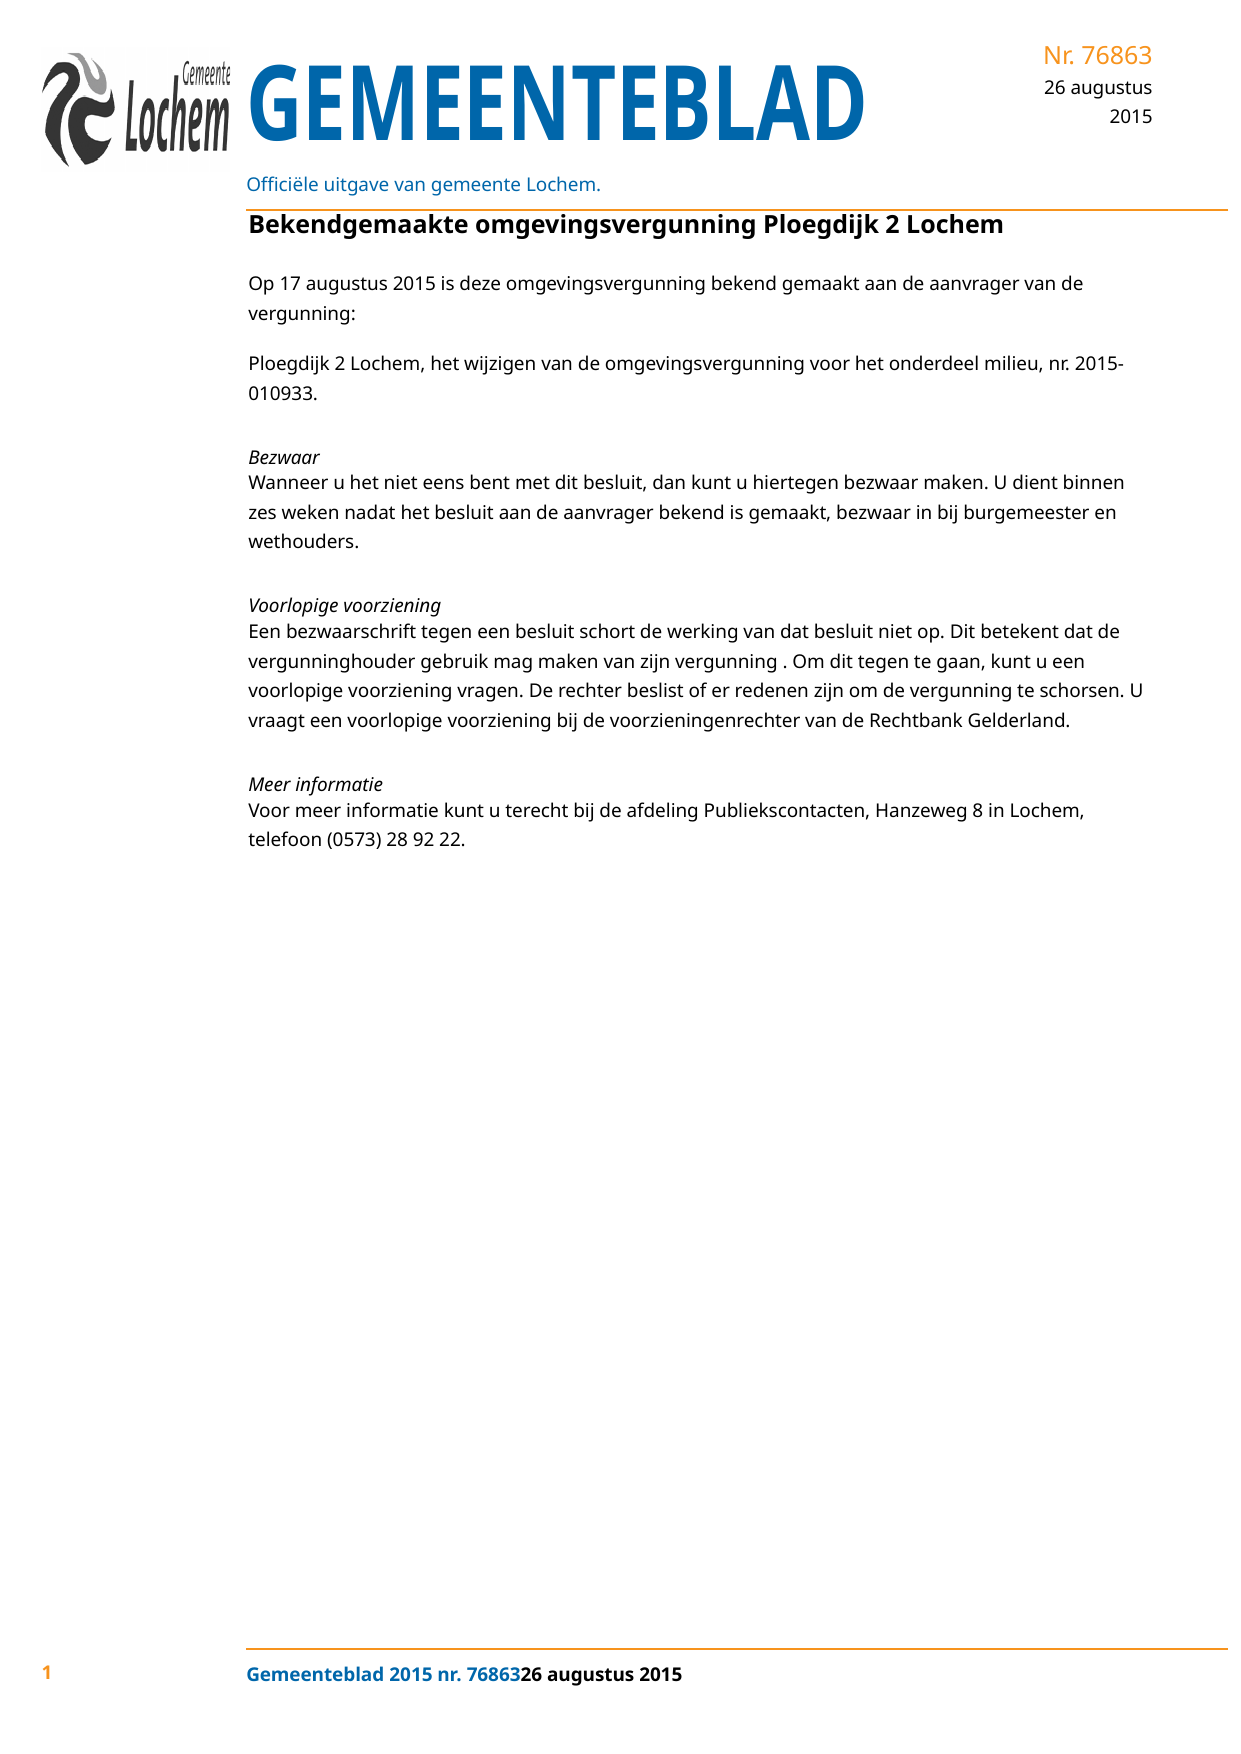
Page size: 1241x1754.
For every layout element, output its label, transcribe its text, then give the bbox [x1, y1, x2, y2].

picture [41, 47, 231, 172]
text Bekendgemaakte omgevingsvergunning Ploegdijk 2 Lochem [248, 211, 1152, 241]
text Meer informatie [248, 771, 1152, 797]
text Op 17 augustus 2015 is deze omgevingsvergunning bekend gemaakt aan de aanvrager van de vergunning: [248, 270, 1152, 326]
text Bezwaar [248, 444, 1152, 469]
text Voor meer informatie kunt u terecht bij de afdeling Publiekscontacten, Hanzeweg 8 in Lochem, telefoon (0573) 28 92 22. [248, 797, 1152, 852]
text Wanneer u het niet eens bent met dit besluit, dan kunt u hiertegen bezwaar maken. U dient binnen zes weken nadat het besluit aan de aanvrager bekend is gemaakt, bezwaar in bij burgemeester en wethouders. [248, 469, 1152, 554]
text Een bezwaarschrift tegen een besluit schort de werking van dat besluit niet op. Dit betekent dat de vergunninghouder gebruik mag maken van zijn vergunning . Om dit tegen te gaan, kunt u een voorlopige voorziening vragen. De rechter beslist of er redenen zijn om de vergunning te schorsen. U vraagt een voorlopige voorziening bij de voorzieningenrechter van de Rechtbank Gelderland. [248, 618, 1152, 733]
text Voorlopige voorziening [248, 593, 1152, 618]
text Ploegdijk 2 Lochem, het wijzigen van de omgevingsvergunning voor het onderdeel milieu, nr. 2015-010933. [248, 350, 1152, 406]
